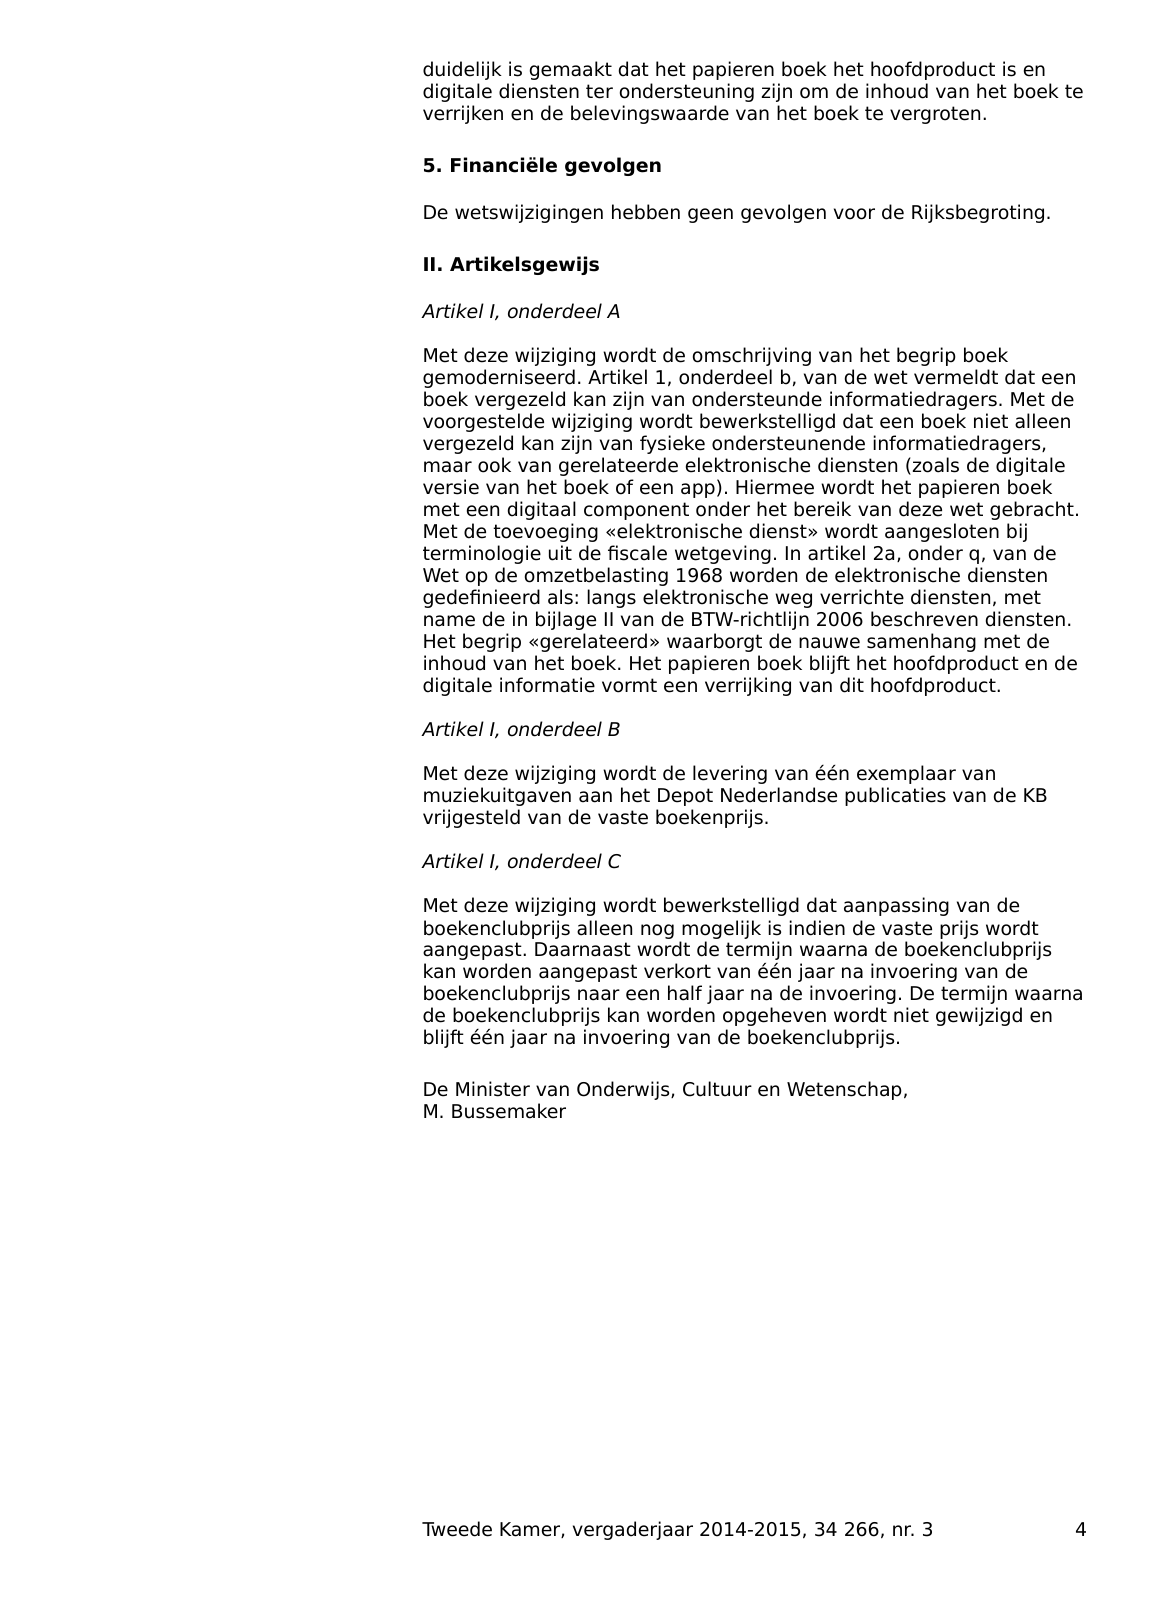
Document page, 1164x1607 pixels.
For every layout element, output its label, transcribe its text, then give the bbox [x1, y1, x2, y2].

subtitle II. Artikelsgewijs [422, 254, 1087, 276]
subtitle Artikel I, onderdeel A [422, 301, 1087, 323]
text De Minister van Onderwijs, Cultuur en Wetenschap, M. Bussemaker [422, 1079, 1087, 1123]
text Met deze wijziging wordt de omschrijving van het begrip boek gemoderniseerd. Artikel 1, onderdeel b, van de wet vermeldt dat een boek vergezeld kan zijn van ondersteunde informatiedragers. Met de voorgestelde wijziging wordt bewerkstelligd dat een boek niet alleen vergezeld kan zijn van fysieke ondersteunende informatiedragers, maar ook van gerelateerde elektronische diensten (zoals de digitale versie van het boek of een app). Hiermee wordt het papieren boek met een digitaal component onder het bereik van deze wet gebracht. Met de toevoeging «elektronische dienst» wordt aangesloten bij terminologie uit de fiscale wetgeving. In artikel 2a, onder q, van de Wet op de omzetbelasting 1968 worden de elektronische diensten gedefinieerd als: langs elektronische weg verrichte diensten, met name de in bijlage II van de BTW-richtlijn 2006 beschreven diensten. Het begrip «gerelateerd» waarborgt de nauwe samenhang met de inhoud van het boek. Het papieren boek blijft het hoofdproduct en de digitale informatie vormt een verrijking van dit hoofdproduct. [422, 345, 1087, 697]
text Met deze wijziging wordt de levering van één exemplaar van muziekuitgaven aan het Depot Nederlandse publicaties van de KB vrijgesteld van de vaste boekenprijs. [422, 763, 1087, 829]
text duidelijk is gemaakt dat het papieren boek het hoofdproduct is en digitale diensten ter ondersteuning zijn om de inhoud van het boek te verrijken en de belevingswaarde van het boek te vergroten. [422, 59, 1087, 125]
text De wetswijzigingen hebben geen gevolgen voor de Rijksbegroting. [422, 202, 1087, 224]
subtitle Artikel I, onderdeel B [422, 719, 1087, 741]
subtitle Artikel I, onderdeel C [422, 851, 1087, 873]
subtitle 5. Financiële gevolgen [422, 155, 1087, 177]
text Met deze wijziging wordt bewerkstelligd dat aanpassing van de boekenclubprijs alleen nog mogelijk is indien de vaste prijs wordt aangepast. Daarnaast wordt de termijn waarna de boekenclubprijs kan worden aangepast verkort van één jaar na invoering van de boekenclubprijs naar een half jaar na de invoering. De termijn waarna de boekenclubprijs kan worden opgeheven wordt niet gewijzigd en blijft één jaar na invoering van de boekenclubprijs. [422, 895, 1087, 1049]
